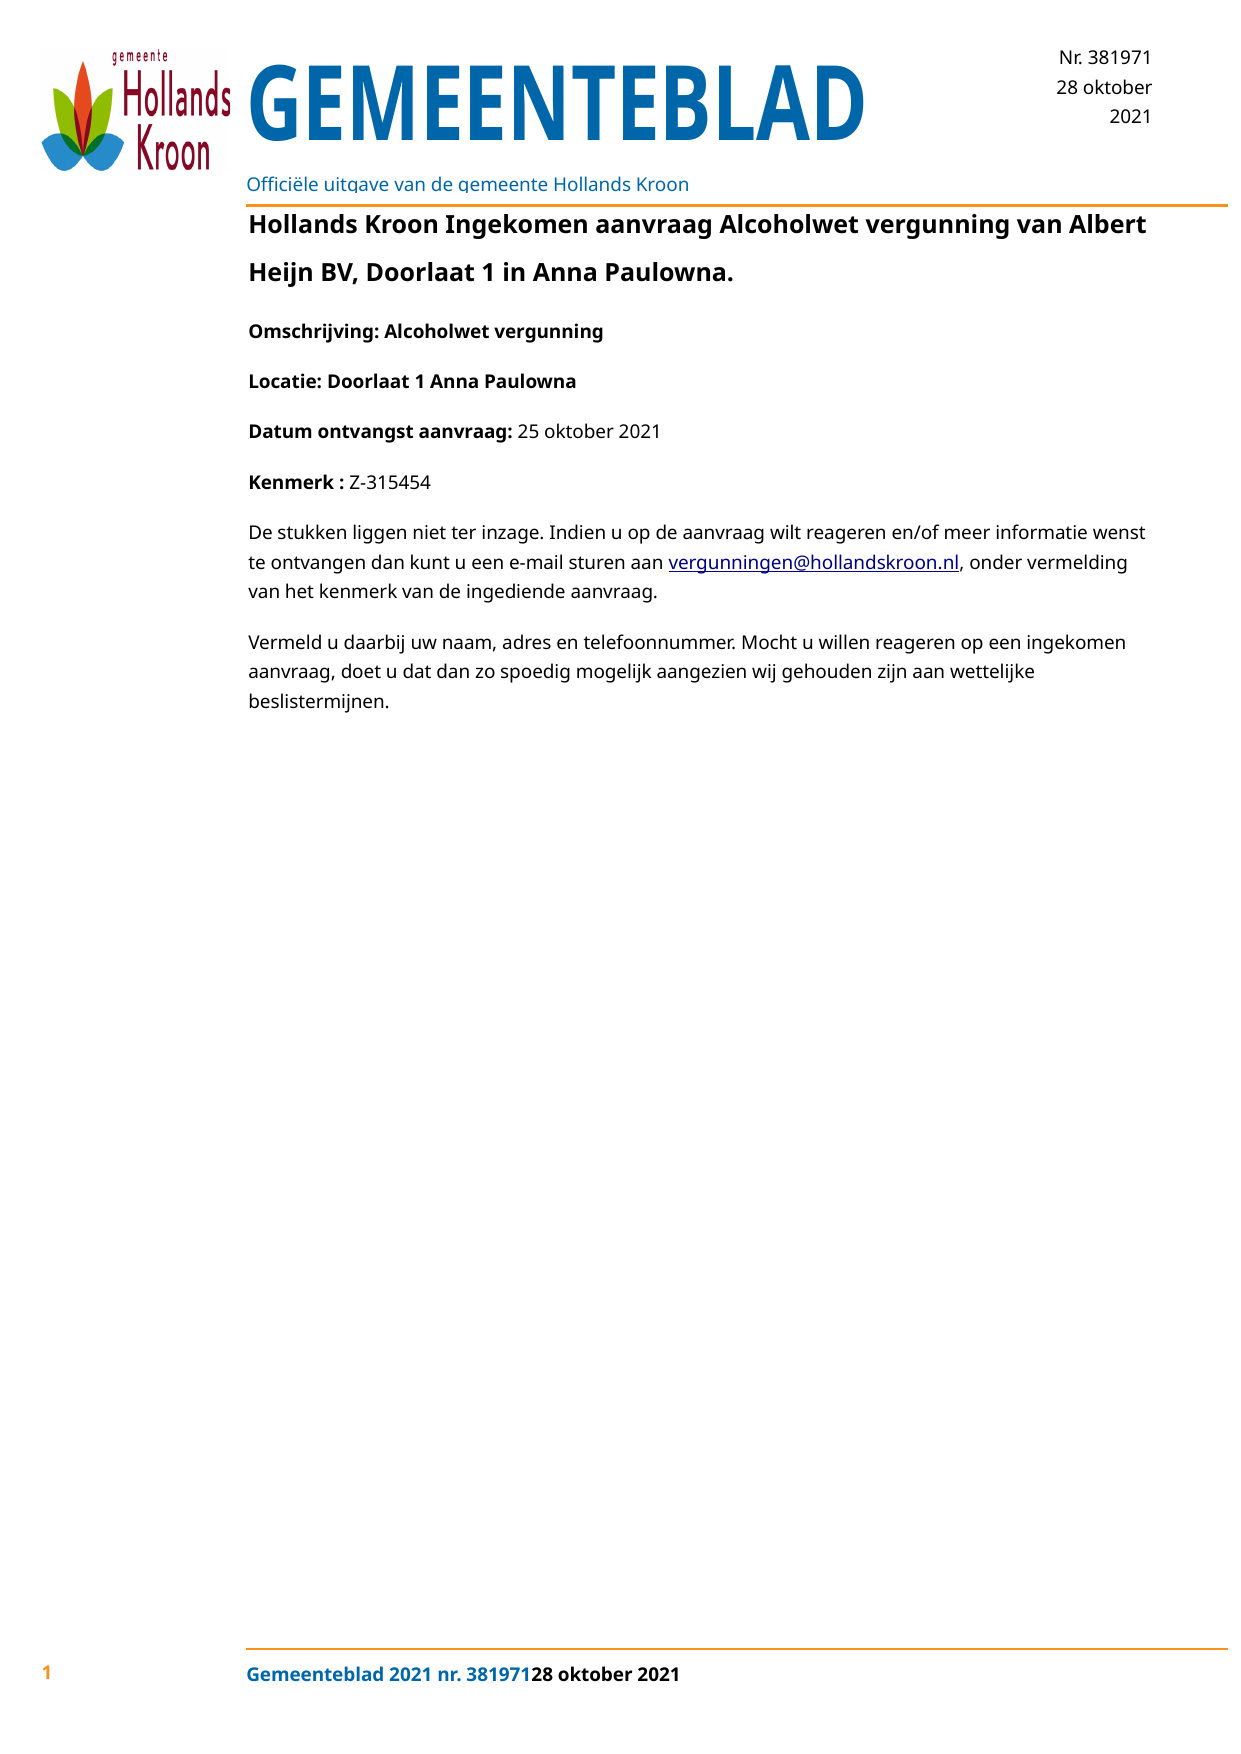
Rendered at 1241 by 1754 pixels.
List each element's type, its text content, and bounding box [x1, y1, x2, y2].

text Kenmerk : Z-315454 [248, 469, 1152, 495]
text Hollands Kroon Ingekomen aanvraag Alcoholwet vergunning van Albert Heijn BV, Doorlaat 1 in Anna Paulowna. [248, 207, 1152, 288]
text Datum ontvangst aanvraag: 25 oktober 2021 [248, 419, 1152, 444]
picture [41, 47, 231, 172]
text Locatie: Doorlaat 1 Anna Paulowna [248, 368, 1152, 394]
text De stukken liggen niet ter inzage. Indien u op de aanvraag wilt reageren en/of meer informatie wenst te ontvangen dan kunt u een e-mail sturen aan vergunningen@hollandskroon.nl, onder vermelding van het kenmerk van de ingediende aanvraag. [248, 519, 1152, 604]
text Omschrijving: Alcoholwet vergunning [248, 318, 1152, 344]
text Vermeld u daarbij uw naam, adres en telefoonnummer. Mocht u willen reageren op een ingekomen aanvraag, doet u dat dan zo spoedig mogelijk aangezien wij gehouden zijn aan wettelijke beslistermijnen. [248, 629, 1152, 714]
